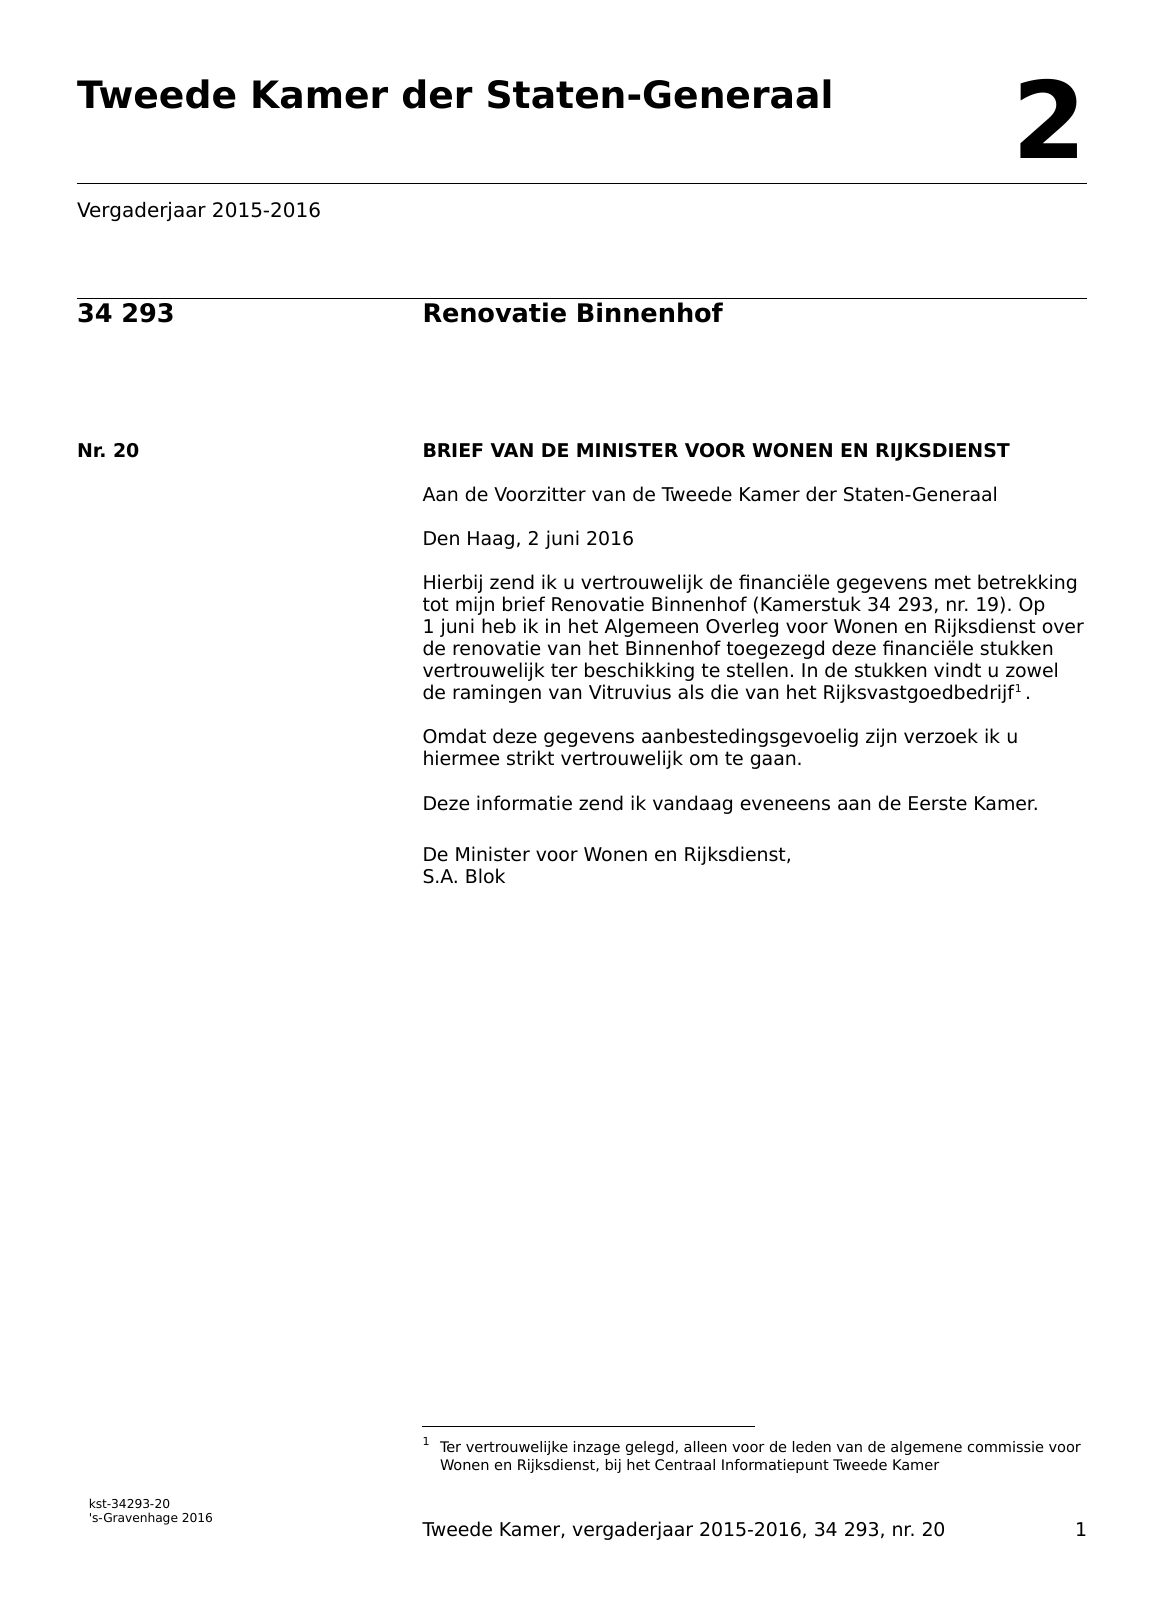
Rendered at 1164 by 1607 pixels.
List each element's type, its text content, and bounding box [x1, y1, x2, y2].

text Den Haag, 2 juni 2016 [422, 528, 1087, 550]
table_cell Vergaderjaar 2015-2016 [77, 184, 1087, 298]
text Aan de Voorzitter van de Tweede Kamer der Staten-Generaal [422, 484, 1087, 506]
text Hierbij zend ik u vertrouwelijk de financiële gegevens met betrekking tot mijn brief Renovatie Binnenhof (Kamerstuk 34 293, nr. 19). Op 1 juni heb ik in het Algemeen Overleg voor Wonen en Rijksdienst over de renovatie van het Binnenhof toegezegd deze financiële stukken vertrouwelijk ter beschikking te stellen. In de stukken vindt u zowel de ramingen van Vitruvius als die van het Rijksvastgoedbedrijf. [422, 572, 1087, 704]
text 's-Gravenhage 2016 [88, 1511, 323, 1525]
text Omdat deze gegevens aanbestedingsgevoelig zijn verzoek ik u hiermee strikt vertrouwelijk om te gaan. [422, 726, 1087, 770]
subtitle 34 293 Renovatie Binnenhof [77, 299, 1087, 329]
text Ter vertrouwelijke inzage gelegd, alleen voor de leden van de algemene commissie voor Wonen en Rijksdienst, bij het Centraal Informatiepunt Tweede Kamer [422, 1435, 1087, 1474]
text Deze informatie zend ik vandaag eveneens aan de Eerste Kamer. [422, 792, 1087, 814]
text De Minister voor Wonen en Rijksdienst, S.A. Blok [422, 844, 1087, 888]
table_header Tweede Kamer der Staten-Generaal [77, 59, 886, 183]
text kst-34293-20 [88, 1497, 323, 1511]
table_header 2 [886, 59, 1087, 183]
subtitle Nr. 20 BRIEF VAN DE MINISTER VOOR WONEN EN RIJKSDIENST [77, 440, 1087, 462]
